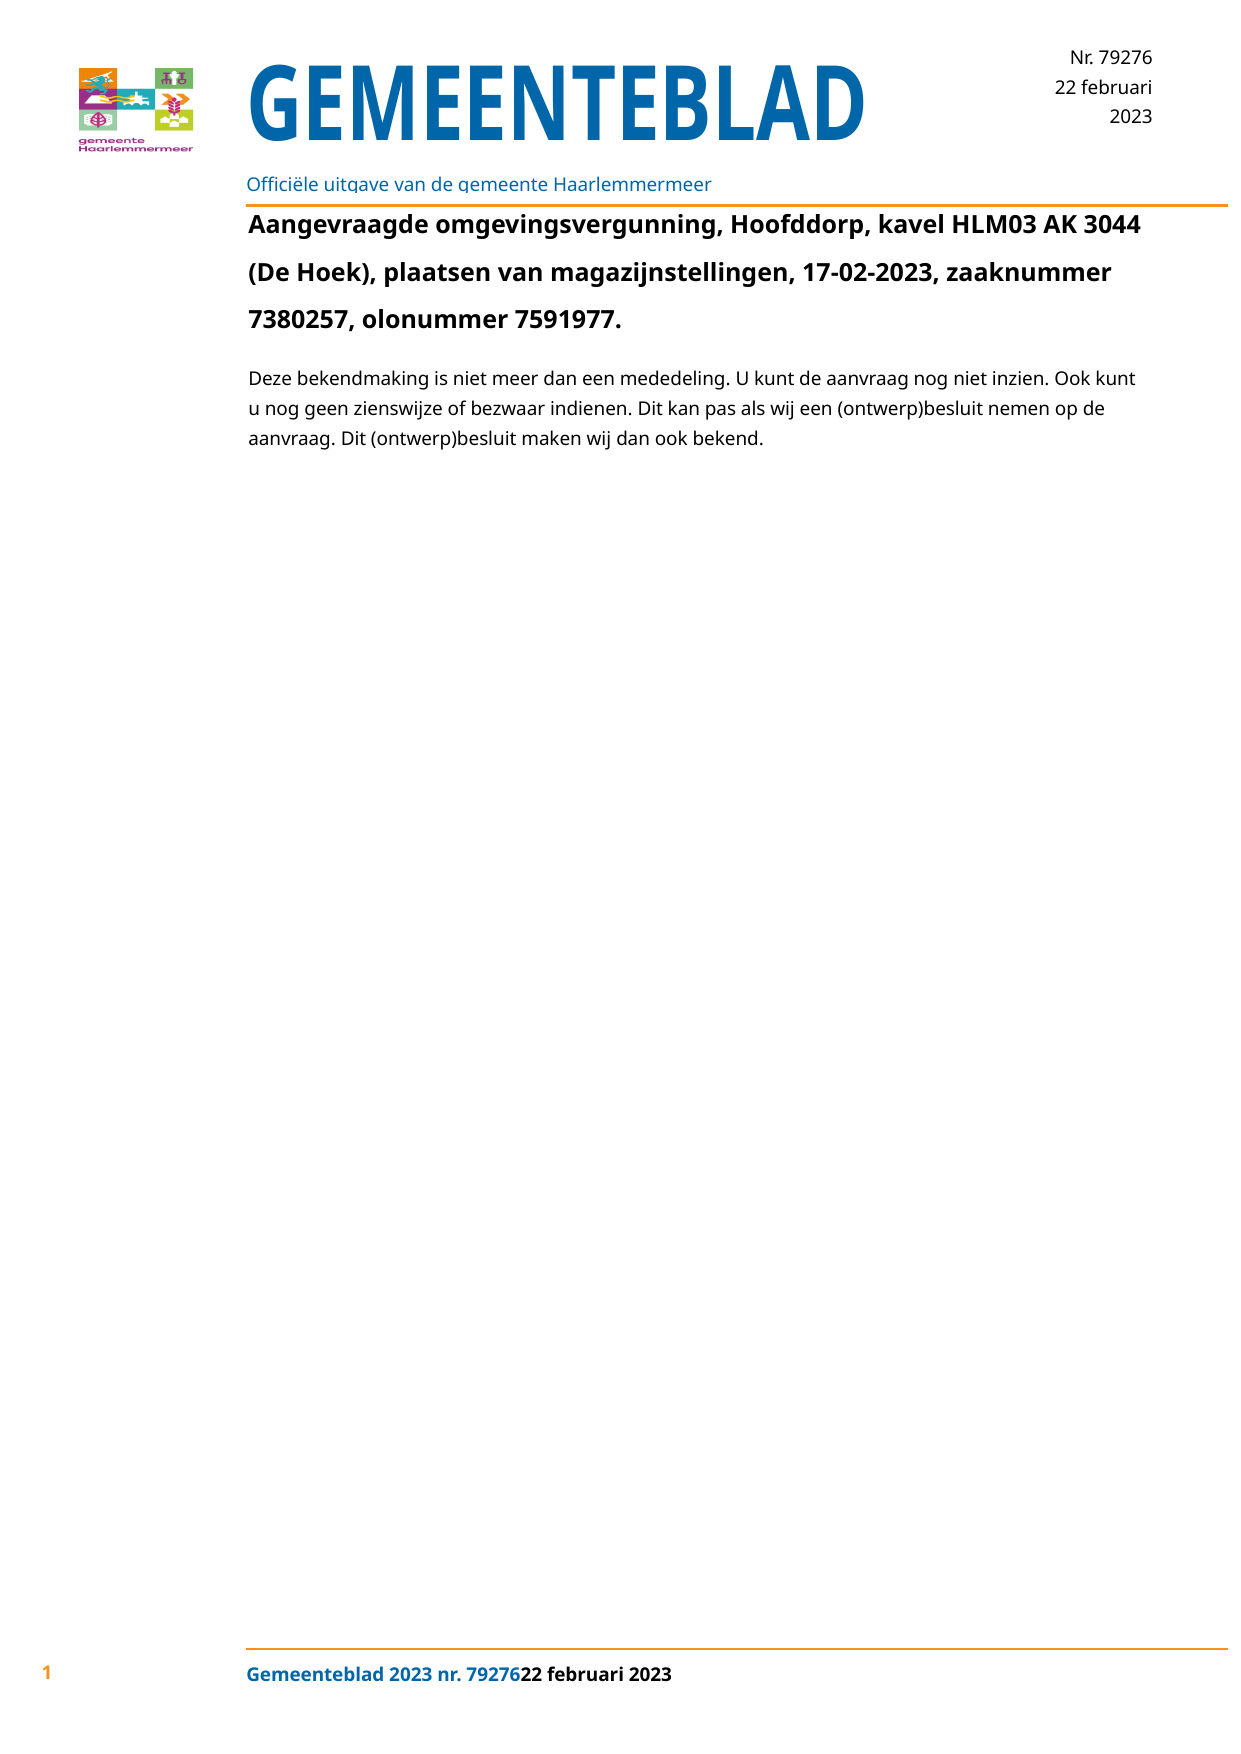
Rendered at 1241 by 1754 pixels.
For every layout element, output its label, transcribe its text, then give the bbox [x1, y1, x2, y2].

text Aangevraagde omgevingsvergunning, Hoofddorp, kavel HLM03 AK 3044 (De Hoek), plaatsen van magazijnstellingen, 17-02-2023, zaaknummer 7380257, olonummer 7591977. [248, 207, 1152, 336]
picture [41, 47, 231, 172]
text Deze bekendmaking is niet meer dan een mededeling. U kunt de aanvraag nog niet inzien. Ook kunt u nog geen zienswijze of bezwaar indienen. Dit kan pas als wij een (ontwerp)besluit nemen op de aanvraag. Dit (ontwerp)besluit maken wij dan ook bekend. [248, 366, 1152, 450]
